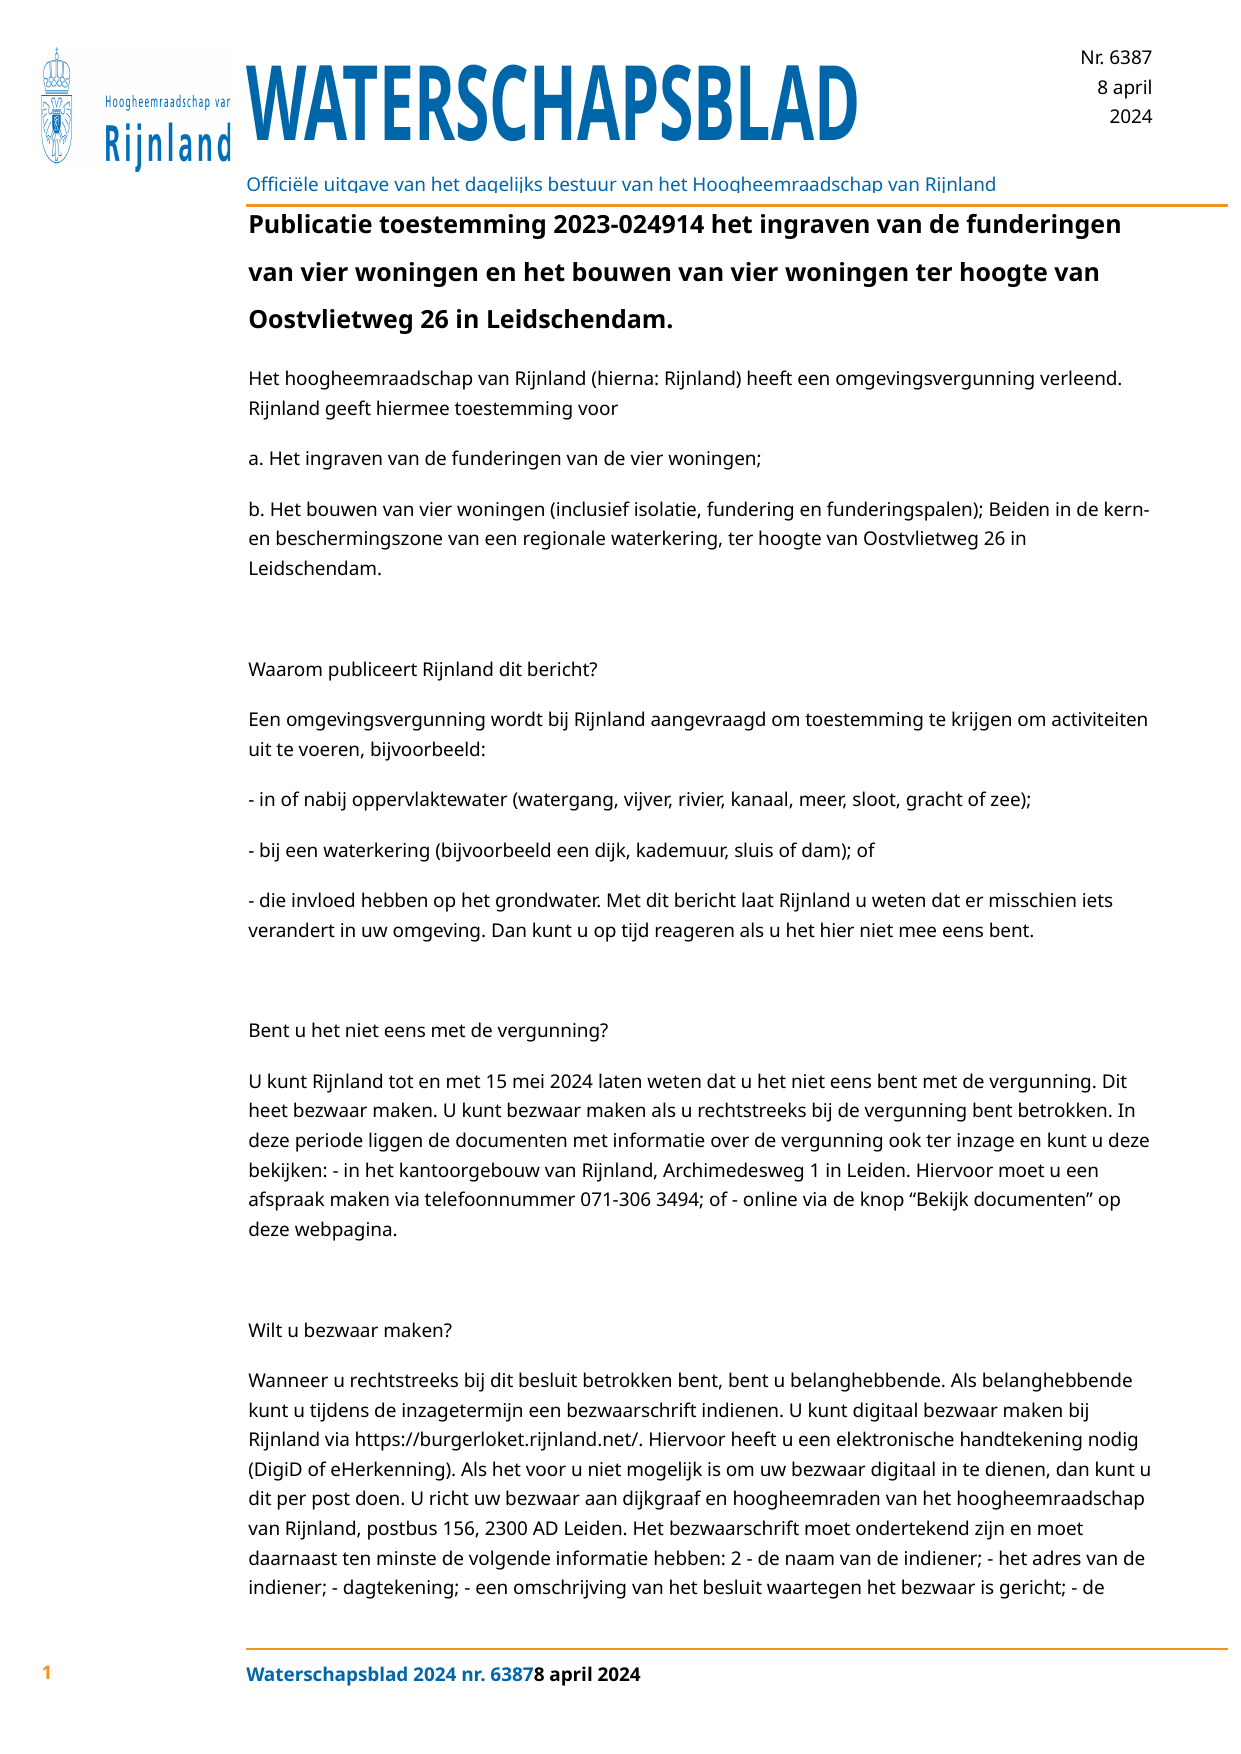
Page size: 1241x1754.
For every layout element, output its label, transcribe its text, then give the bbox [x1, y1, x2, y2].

text Wilt u bezwaar maken? [248, 1317, 1152, 1342]
text Publicatie toestemming 2023-024914 het ingraven van de funderingen van vier woningen en het bouwen van vier woningen ter hoogte van Oostvlietweg 26 in Leidschendam. [248, 207, 1152, 336]
text - bij een waterkering (bijvoorbeeld een dijk, kademuur, sluis of dam); of [248, 837, 1152, 862]
text U kunt Rijnland tot en met 15 mei 2024 laten weten dat u het niet eens bent met de vergunning. Dit heet bezwaar maken. U kunt bezwaar maken als u rechtstreeks bij de vergunning bent betrokken. In deze periode liggen de documenten met informatie over de vergunning ook ter inzage en kunt u deze bekijken: - in het kantoorgebouw van Rijnland, Archimedesweg 1 in Leiden. Hiervoor moet u een afspraak maken via telefoonnummer 071-306 3494; of - online via de knop “Bekijk documenten” op deze webpagina. [248, 1068, 1152, 1242]
picture [41, 47, 231, 172]
text Wanneer u rechtstreeks bij dit besluit betrokken bent, bent u belanghebbende. Als belanghebbende kunt u tijdens de inzagetermijn een bezwaarschrift indienen. U kunt digitaal bezwaar maken bij Rijnland via https://burgerloket.rijnland.net/. Hiervoor heeft u een elektronische handtekening nodig (DigiD of eHerkenning). Als het voor u niet mogelijk is om uw bezwaar digitaal in te dienen, dan kunt u dit per post doen. U richt uw bezwaar aan dijkgraaf en hoogheemraden van het hoogheemraadschap van Rijnland, postbus 156, 2300 AD Leiden. Het bezwaarschrift moet ondertekend zijn en moet daarnaast ten minste de volgende informatie hebben: 2 - de naam van de indiener; - het adres van de indiener; - dagtekening; - een omschrijving van het besluit waartegen het bezwaar is gericht; - de [248, 1367, 1152, 1600]
text a. Het ingraven van de funderingen van de vier woningen; [248, 446, 1152, 471]
text b. Het bouwen van vier woningen (inclusief isolatie, fundering en funderingspalen); Beiden in de kern- en beschermingszone van een regionale waterkering, ter hoogte van Oostvlietweg 26 in Leidschendam. [248, 496, 1152, 581]
text Bent u het niet eens met de vergunning? [248, 1018, 1152, 1043]
text Het hoogheemraadschap van Rijnland (hierna: Rijnland) heeft een omgevingsvergunning verleend. Rijnland geeft hiermee toestemming voor [248, 366, 1152, 421]
text Waarom publiceert Rijnland dit bericht? [248, 656, 1152, 682]
text Een omgevingsvergunning wordt bij Rijnland aangevraagd om toestemming te krijgen om activiteiten uit te voeren, bijvoorbeeld: [248, 706, 1152, 762]
text - in of nabij oppervlaktewater (watergang, vijver, rivier, kanaal, meer, sloot, gracht of zee); [248, 786, 1152, 812]
text - die invloed hebben op het grondwater. Met dit bericht laat Rijnland u weten dat er misschien iets verandert in uw omgeving. Dan kunt u op tijd reageren als u het hier niet mee eens bent. [248, 887, 1152, 942]
